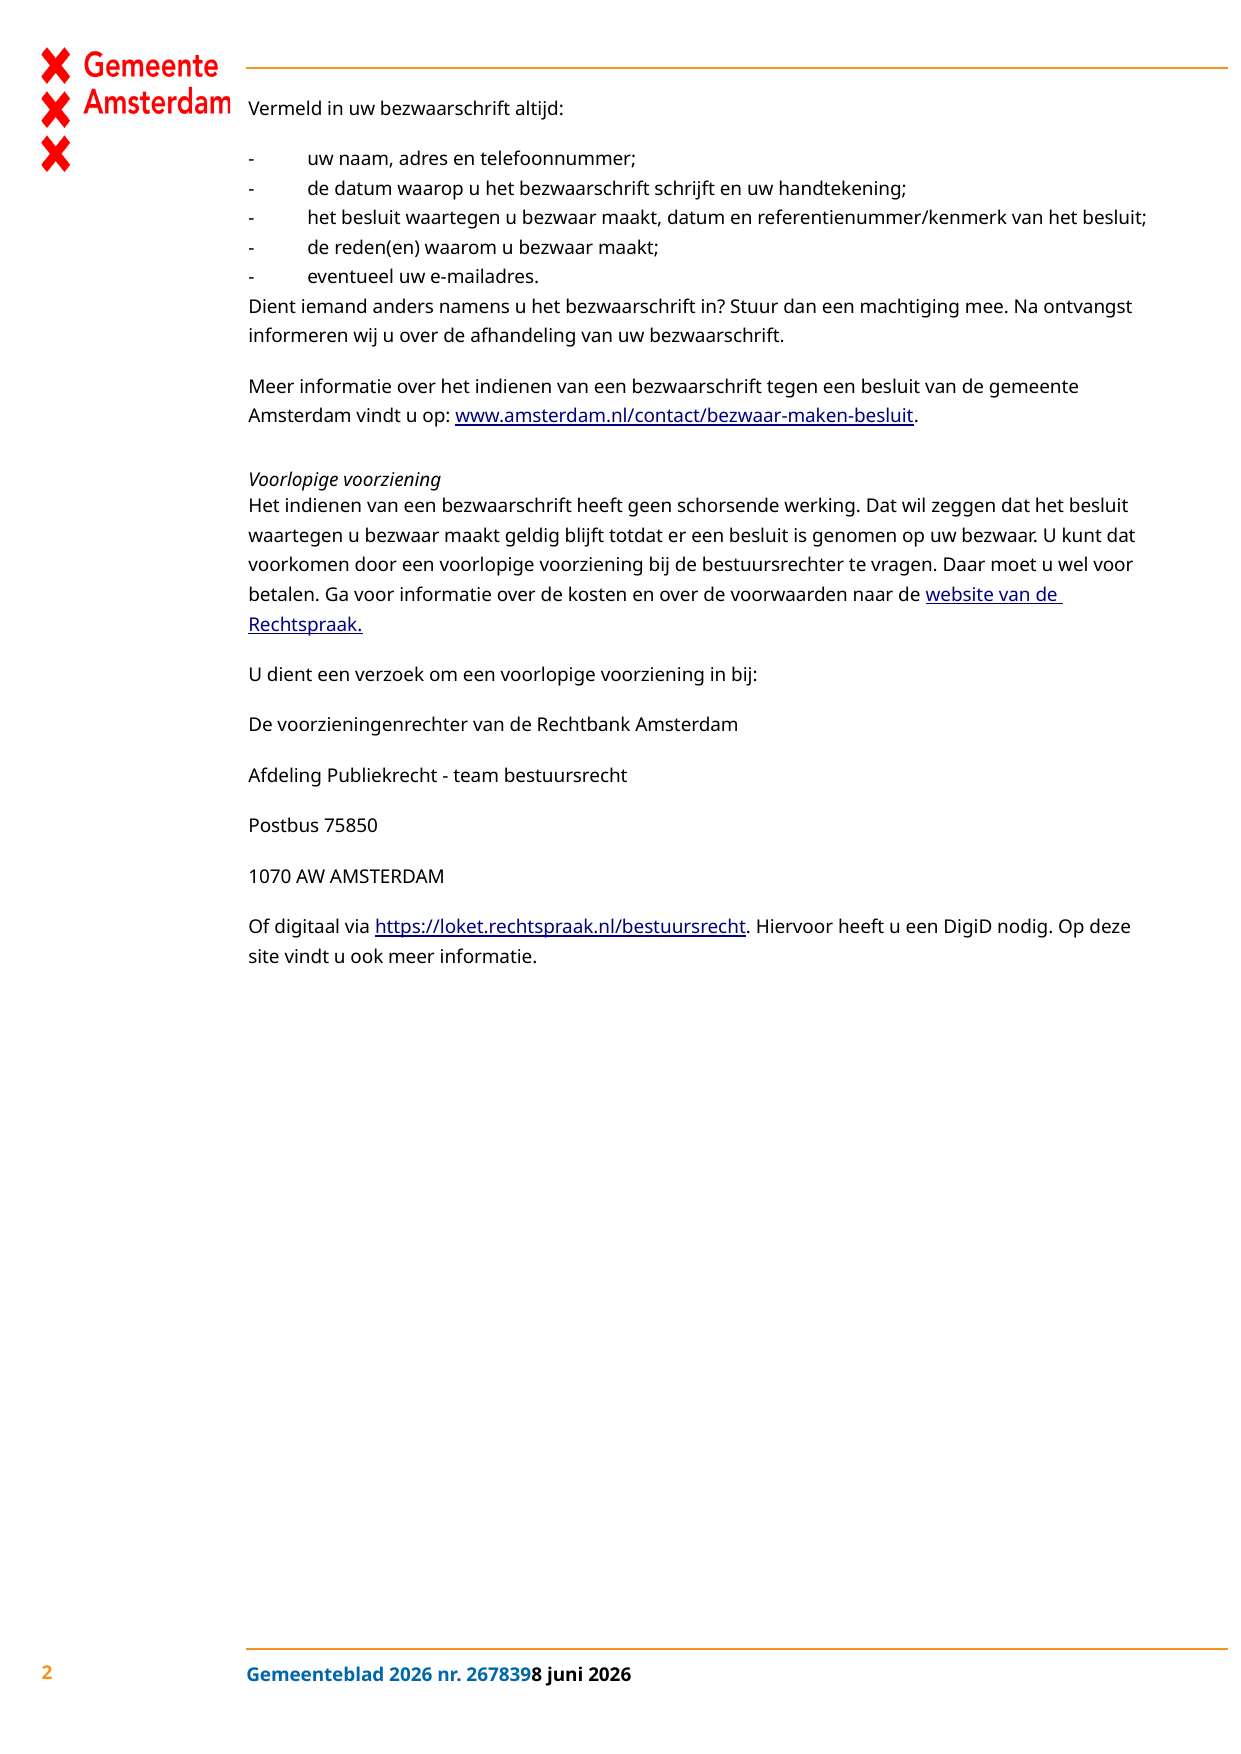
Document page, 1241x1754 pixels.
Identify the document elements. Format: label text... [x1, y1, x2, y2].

picture [41, 47, 231, 172]
list uw naam, adres en telefoonnummer; [248, 145, 1152, 171]
text De voorzieningenrechter van de Rechtbank Amsterdam [248, 712, 1152, 737]
text Voorlopige voorziening [248, 467, 1152, 492]
list eventueel uw e-mailadres. [248, 263, 1152, 289]
text Of digitaal via https://loket.rechtspraak.nl/bestuursrecht. Hiervoor heeft u een DigiD nodig. Op deze site vindt u ook meer informatie. [248, 913, 1152, 968]
text 1070 AW AMSTERDAM [248, 863, 1152, 888]
text Vermeld in uw bezwaarschrift altijd: [248, 95, 1152, 121]
text Het indienen van een bezwaarschrift heeft geen schorsende werking. Dat wil zeggen dat het besluit waartegen u bezwaar maakt geldig blijft totdat er een besluit is genomen op uw bezwaar. U kunt dat voorkomen door een voorlopige voorziening bij de bestuursrechter te vragen. Daar moet u wel voor betalen. Ga voor informatie over de kosten en over de voorwaarden naar de website van de Rechtspraak. [248, 492, 1152, 636]
list de reden(en) waarom u bezwaar maakt; [248, 234, 1152, 260]
text Afdeling Publiekrecht - team bestuursrecht [248, 762, 1152, 788]
text U dient een verzoek om een voorlopige voorziening in bij: [248, 661, 1152, 687]
text Postbus 75850 [248, 812, 1152, 838]
list de datum waarop u het bezwaarschrift schrijft en uw handtekening; [248, 175, 1152, 201]
text Dient iemand anders namens u het bezwaarschrift in? Stuur dan een machtiging mee. Na ontvangst informeren wij u over de afhandeling van uw bezwaarschrift. [248, 293, 1152, 348]
text Meer informatie over het indienen van een bezwaarschrift tegen een besluit van de gemeente Amsterdam vindt u op: www.amsterdam.nl/contact/bezwaar-maken-besluit. [248, 373, 1152, 428]
list het besluit waartegen u bezwaar maakt, datum en referentienummer/kenmerk van het besluit; [248, 204, 1152, 230]
